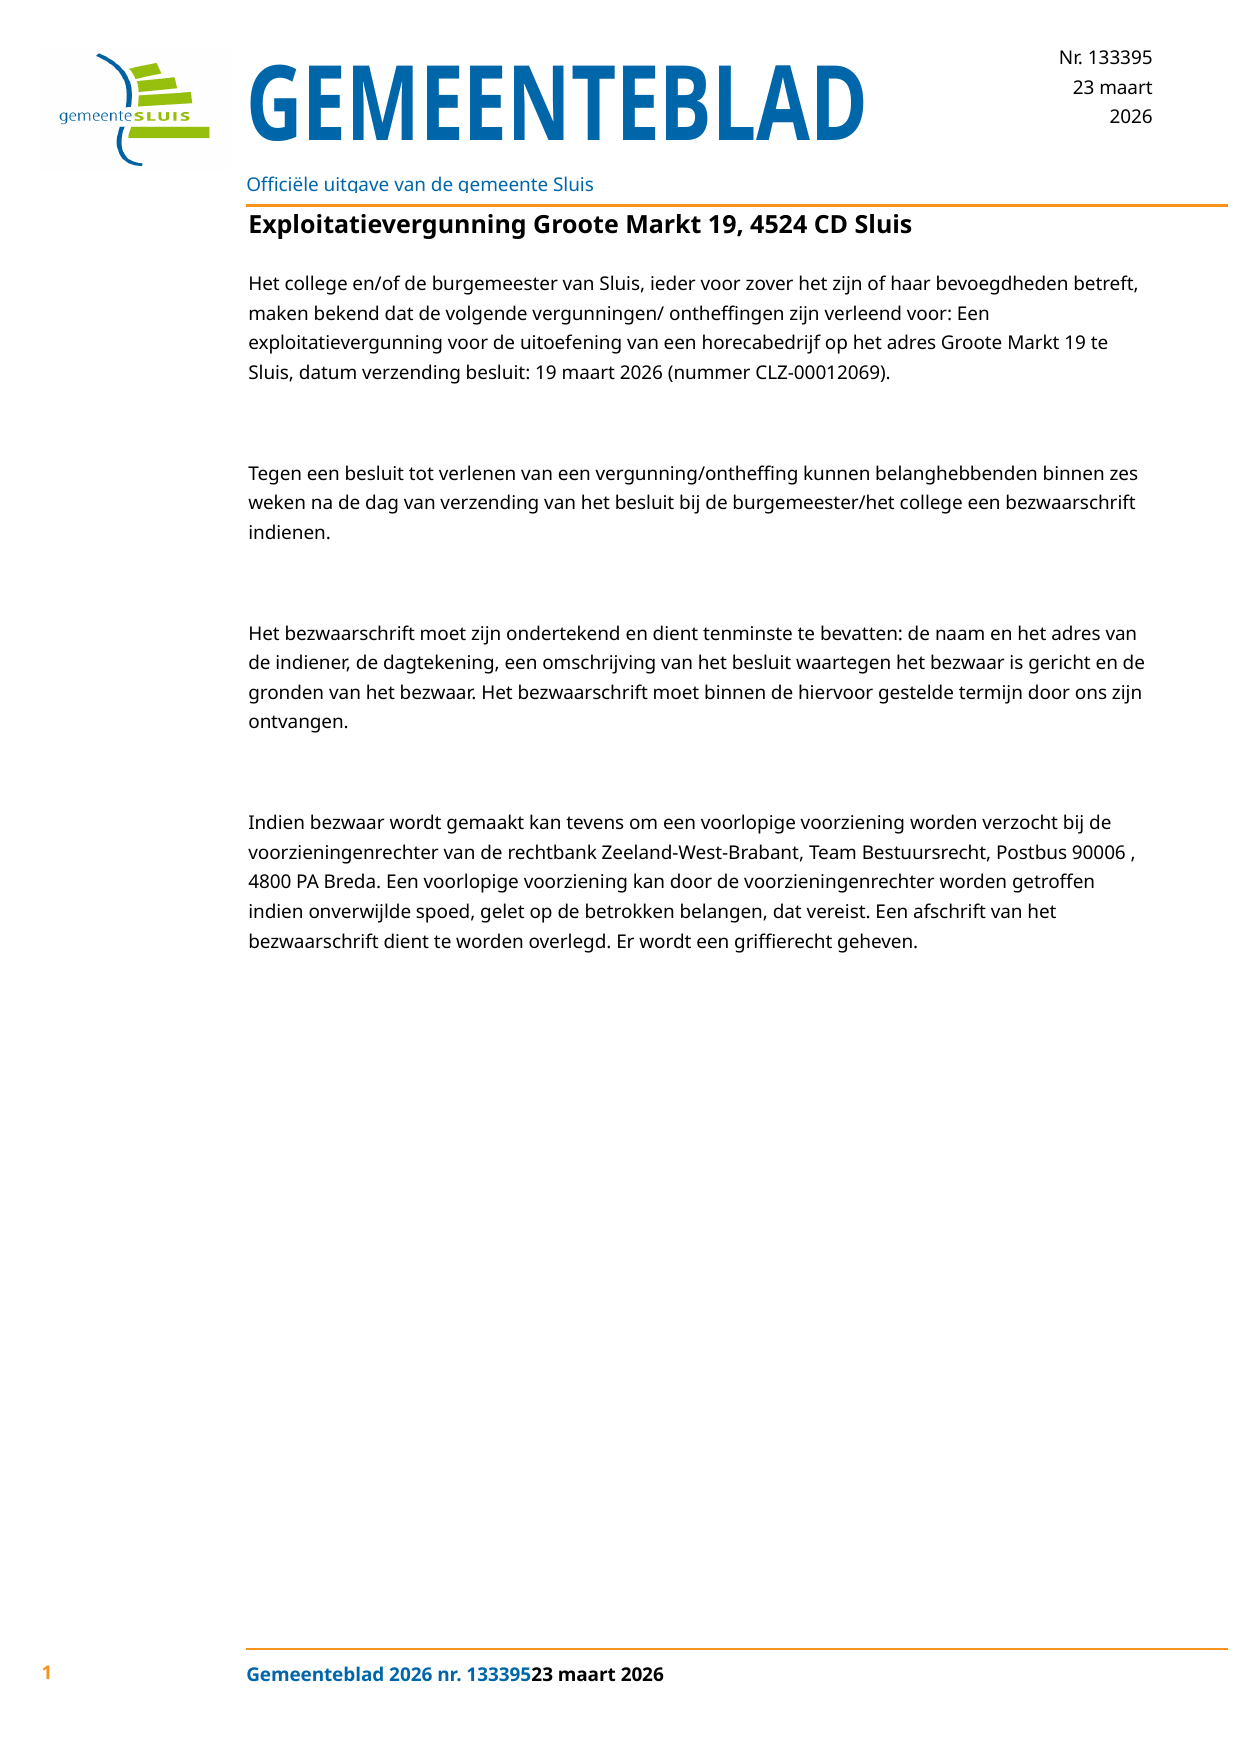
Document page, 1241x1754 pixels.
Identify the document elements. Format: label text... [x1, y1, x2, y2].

text Indien bezwaar wordt gemaakt kan tevens om een voorlopige voorziening worden verzocht bij de voorzieningenrechter van de rechtbank Zeeland-West-Brabant, Team Bestuursrecht, Postbus 90006 , 4800 PA Breda. Een voorlopige voorziening kan door de voorzieningenrechter worden getroffen indien onverwijlde spoed, gelet op de betrokken belangen, dat vereist. Een afschrift van het bezwaarschrift dient te worden overlegd. Er wordt een griffierecht geheven. [248, 809, 1152, 953]
text Tegen een besluit tot verlenen van een vergunning/ontheffing kunnen belanghebbenden binnen zes weken na de dag van verzending van het besluit bij de burgemeester/het college een bezwaarschrift indienen. [248, 460, 1152, 545]
picture [41, 47, 231, 172]
text Exploitatievergunning Groote Markt 19, 4524 CD Sluis [248, 207, 1152, 241]
text Het bezwaarschrift moet zijn ondertekend en dient tenminste te bevatten: de naam en het adres van de indiener, de dagtekening, een omschrijving van het besluit waartegen het bezwaar is gericht en de gronden van het bezwaar. Het bezwaarschrift moet binnen de hiervoor gestelde termijn door ons zijn ontvangen. [248, 620, 1152, 734]
text Het college en/of de burgemeester van Sluis, ieder voor zover het zijn of haar bevoegdheden betreft, maken bekend dat de volgende vergunningen/ ontheffingen zijn verleend voor: Een exploitatievergunning voor de uitoefening van een horecabedrijf op het adres Groote Markt 19 te Sluis, datum verzending besluit: 19 maart 2026 (nummer CLZ-00012069). [248, 270, 1152, 385]
